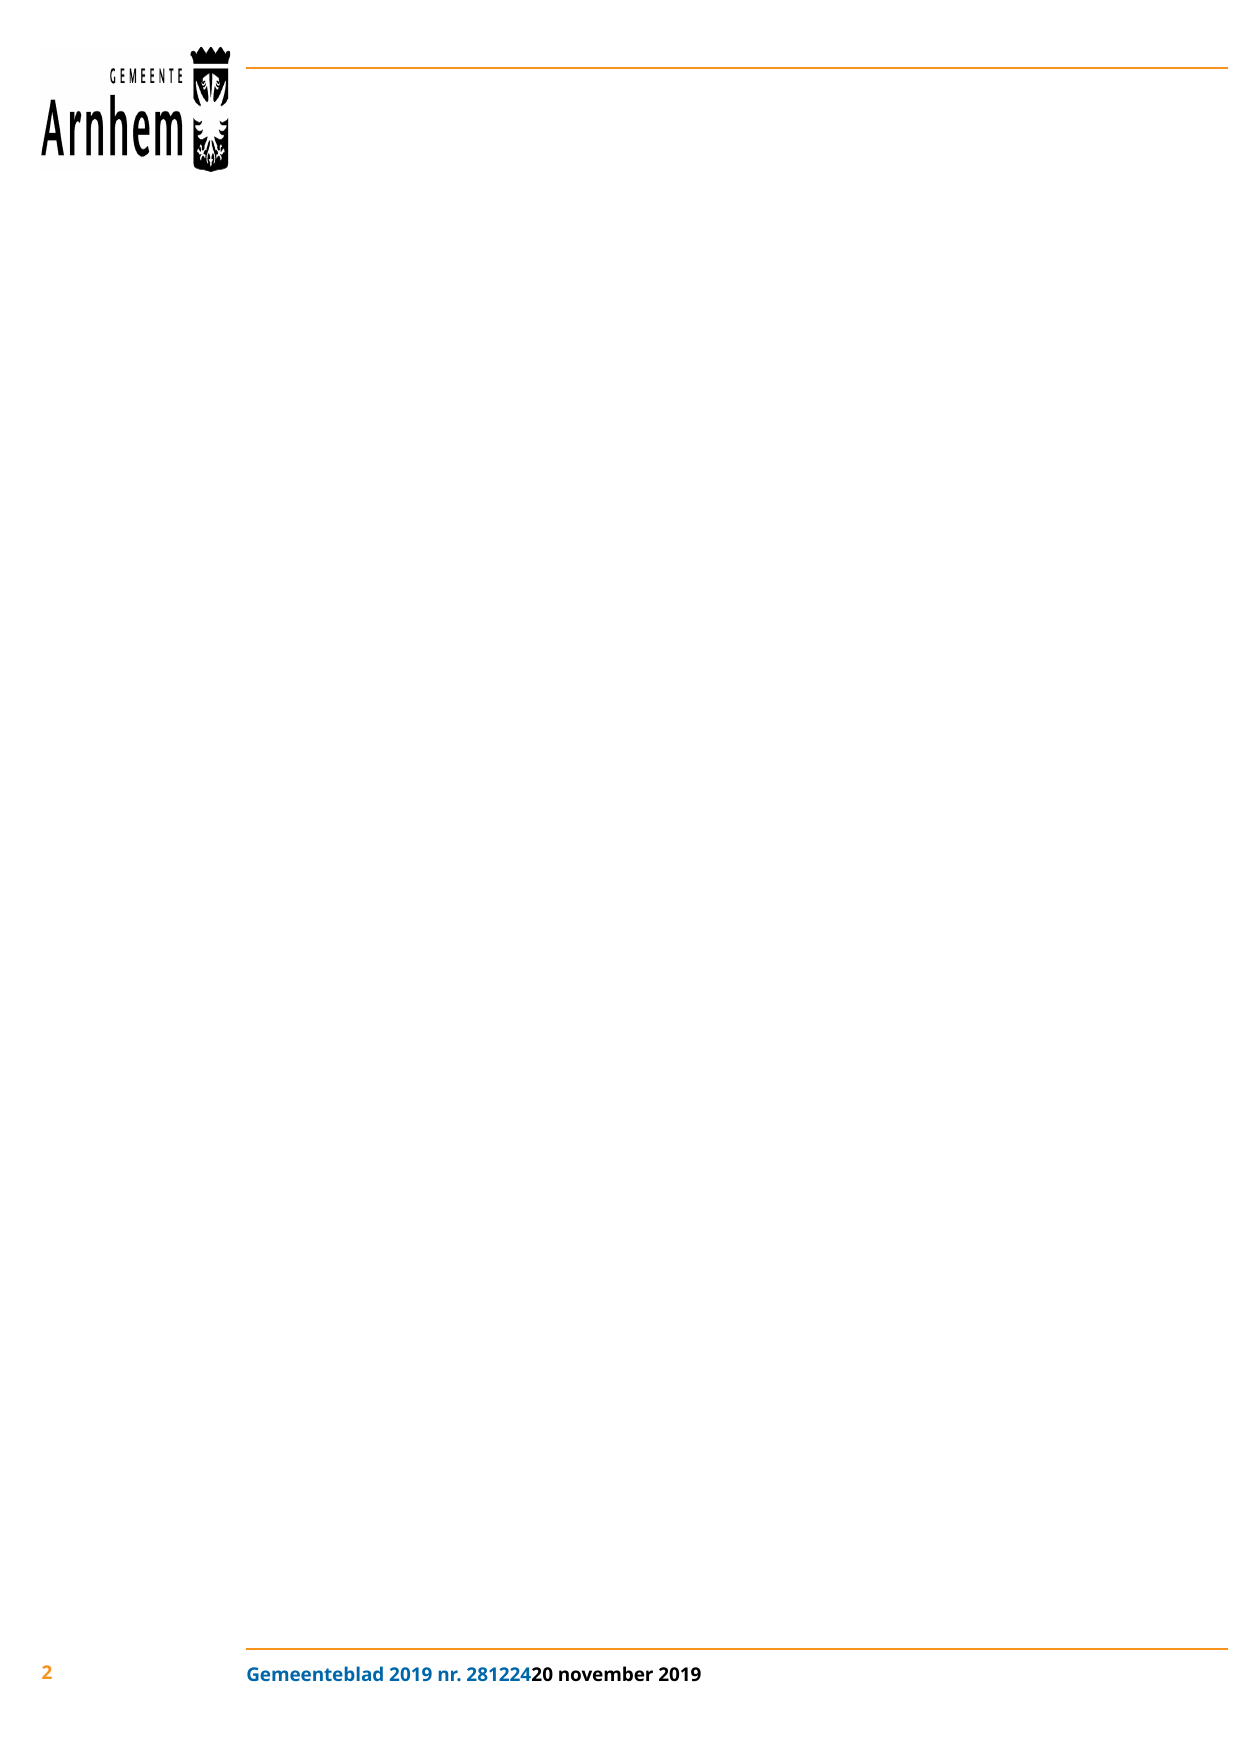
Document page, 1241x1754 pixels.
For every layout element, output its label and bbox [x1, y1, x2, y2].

picture [41, 47, 231, 172]
